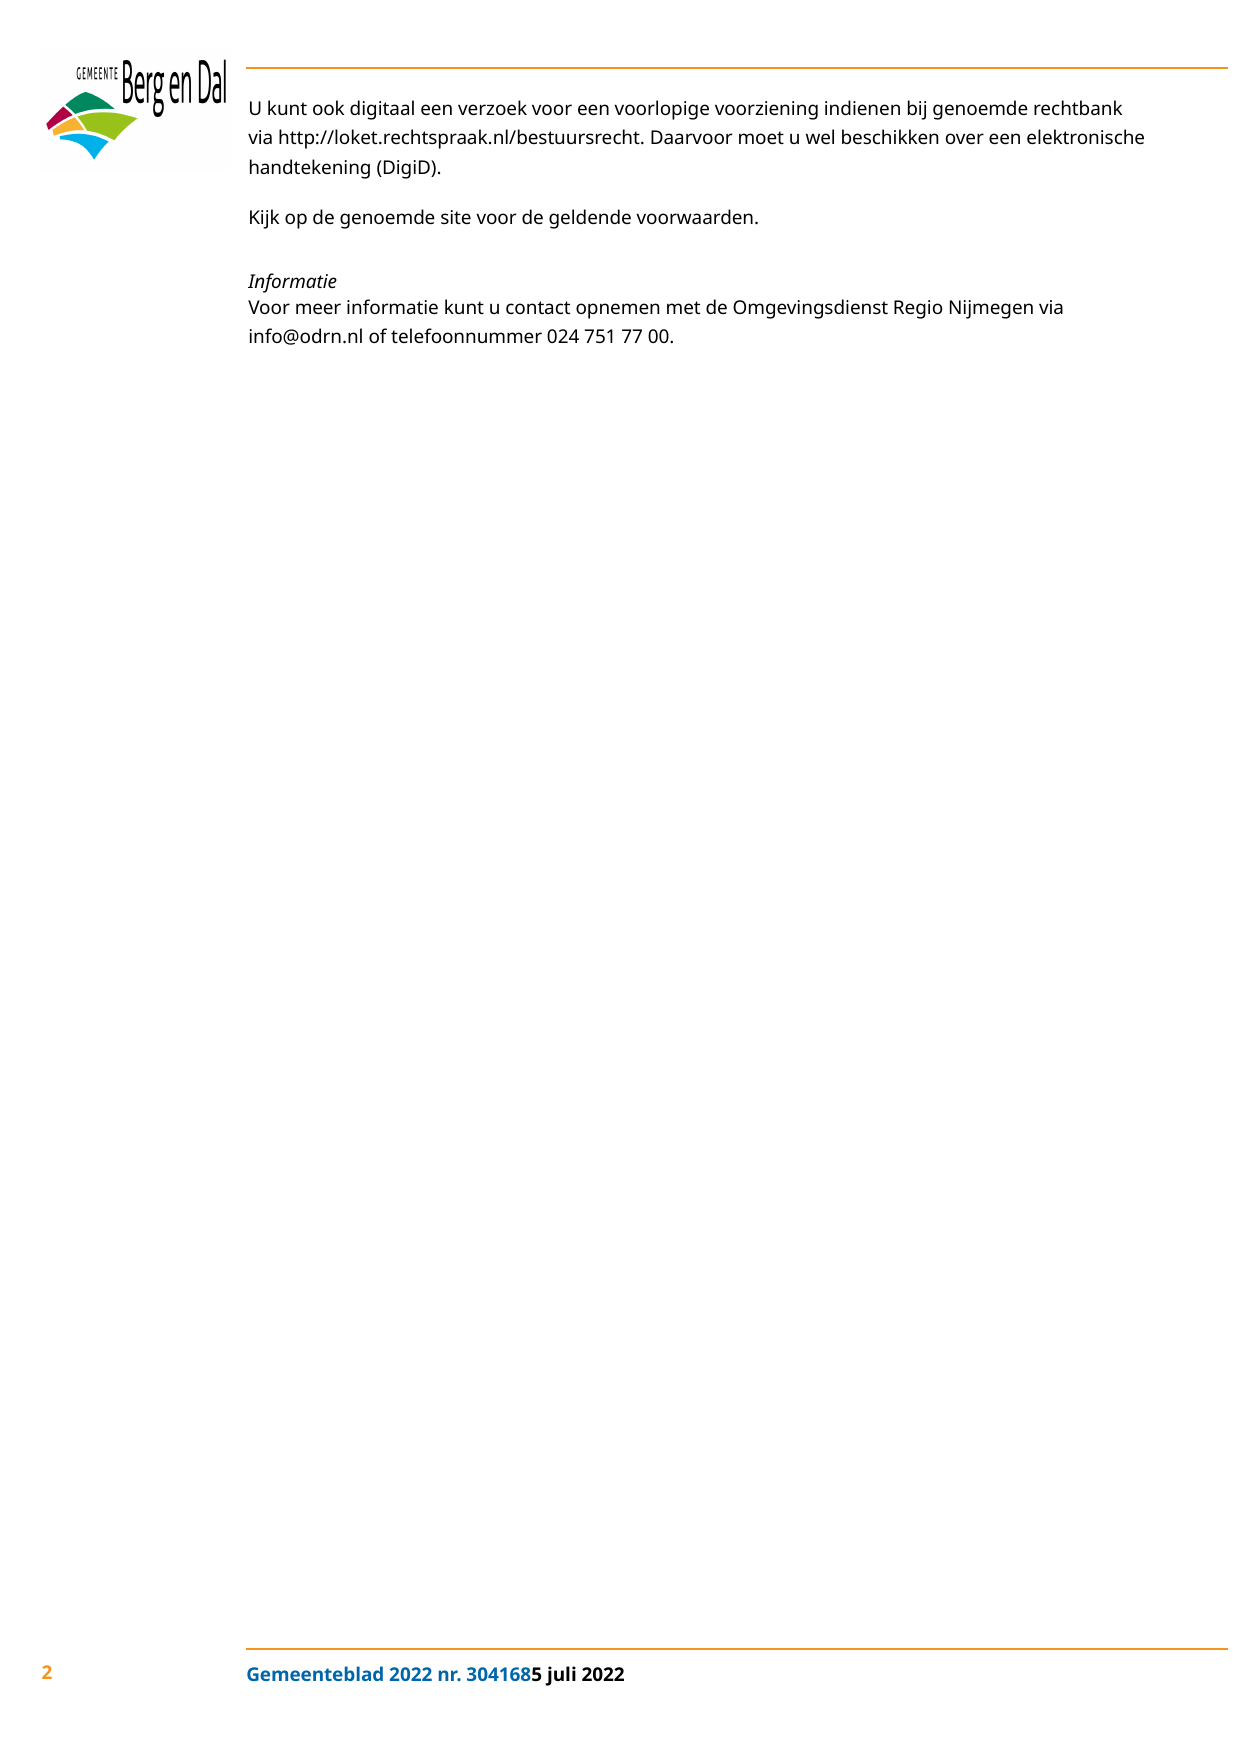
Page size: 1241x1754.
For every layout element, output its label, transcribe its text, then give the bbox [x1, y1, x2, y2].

text Kijk op de genoemde site voor de geldende voorwaarden. [248, 204, 1152, 230]
text Informatie [248, 268, 1152, 294]
picture [41, 47, 231, 172]
text U kunt ook digitaal een verzoek voor een voorlopige voorziening indienen bij genoemde rechtbank via http://loket.rechtspraak.nl/bestuursrecht. Daarvoor moet u wel beschikken over een elektronische handtekening (DigiD). [248, 95, 1152, 180]
text Voor meer informatie kunt u contact opnemen met de Omgevingsdienst Regio Nijmegen via info@odrn.nl of telefoonnummer 024 751 77 00. [248, 294, 1152, 349]
